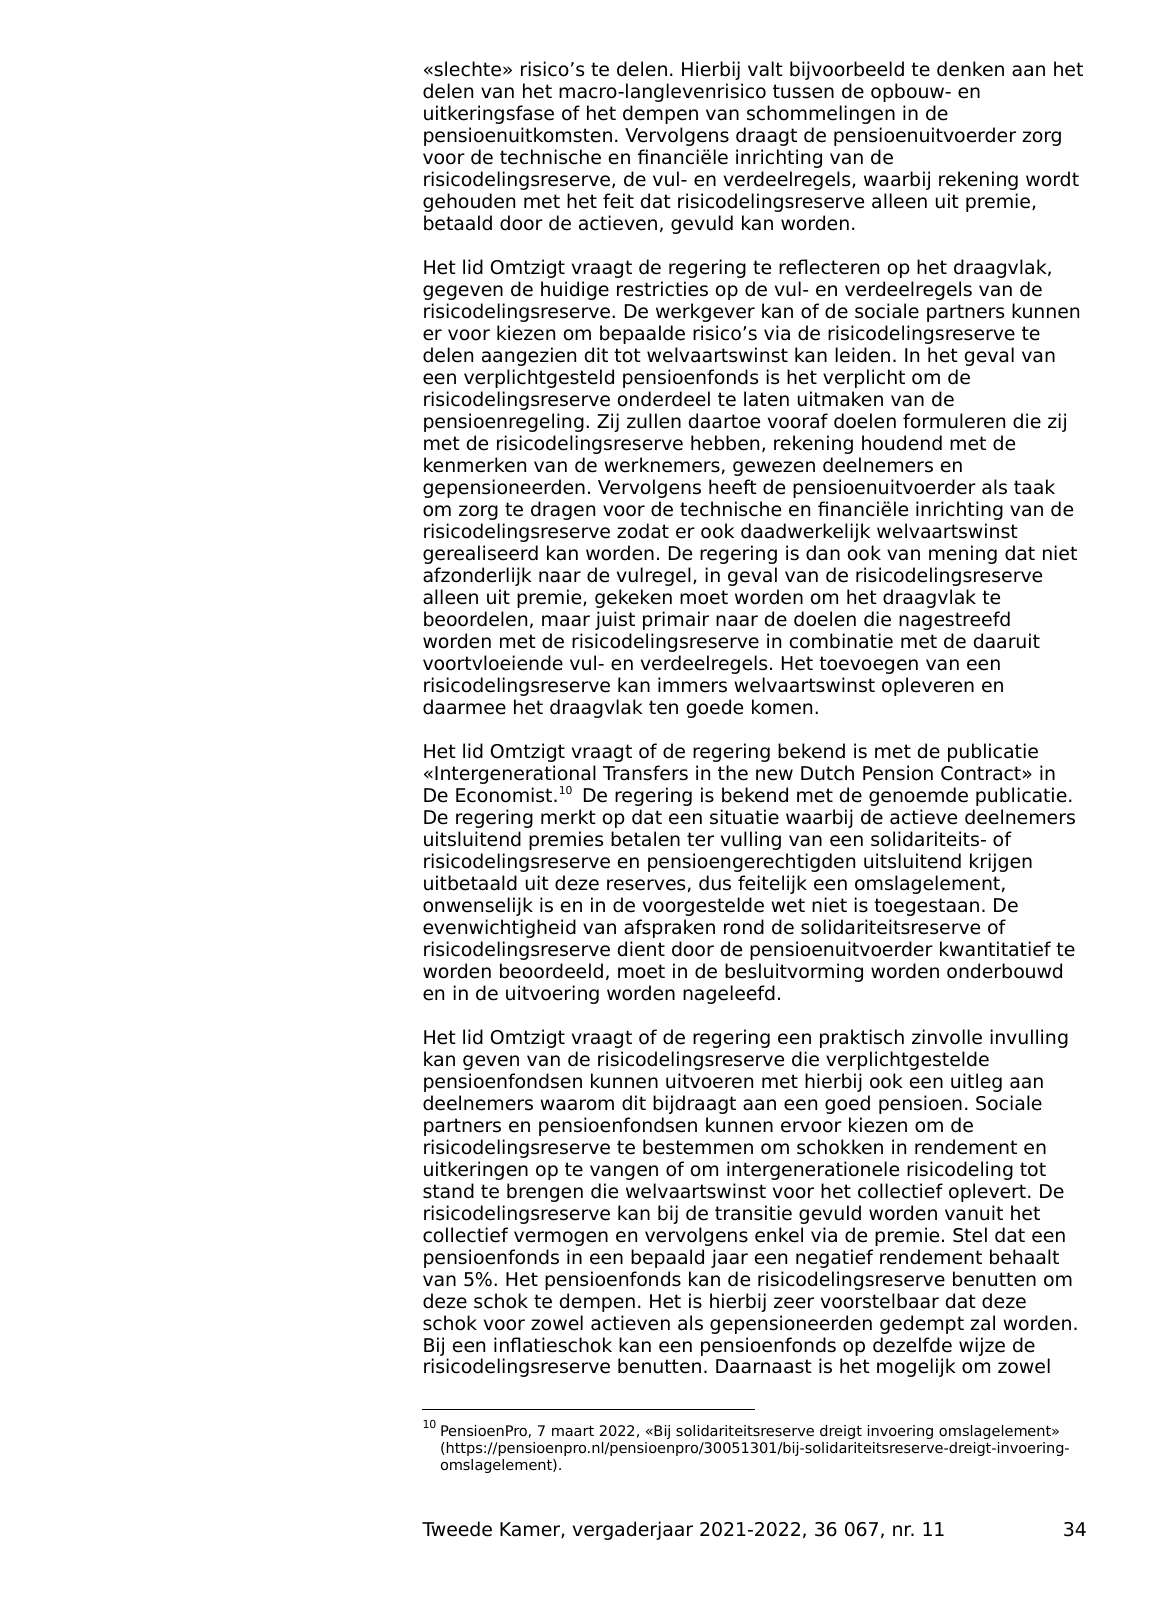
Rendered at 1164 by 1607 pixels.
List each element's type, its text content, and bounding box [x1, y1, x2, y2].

text Het lid Omtzigt vraagt de regering te reflecteren op het draagvlak, gegeven de huidige restricties op de vul- en verdeelregels van de risicodelingsreserve. De werkgever kan of de sociale partners kunnen er voor kiezen om bepaalde risico’s via de risicodelingsreserve te delen aangezien dit tot welvaartswinst kan leiden. In het geval van een verplichtgesteld pensioenfonds is het verplicht om de risicodelingsreserve onderdeel te laten uitmaken van de pensioenregeling. Zij zullen daartoe vooraf doelen formuleren die zij met de risicodelingsreserve hebben, rekening houdend met de kenmerken van de werknemers, gewezen deelnemers en gepensioneerden. Vervolgens heeft de pensioenuitvoerder als taak om zorg te dragen voor de technische en financiële inrichting van de risicodelingsreserve zodat er ook daadwerkelijk welvaartswinst gerealiseerd kan worden. De regering is dan ook van mening dat niet afzonderlijk naar de vulregel, in geval van de risicodelingsreserve alleen uit premie, gekeken moet worden om het draagvlak te beoordelen, maar juist primair naar de doelen die nagestreefd worden met de risicodelingsreserve in combinatie met de daaruit voortvloeiende vul- en verdeelregels. Het toevoegen van een risicodelingsreserve kan immers welvaartswinst opleveren en daarmee het draagvlak ten goede komen. [422, 257, 1087, 719]
text Het lid Omtzigt vraagt of de regering een praktisch zinvolle invulling kan geven van de risicodelingsreserve die verplichtgestelde pensioenfondsen kunnen uitvoeren met hierbij ook een uitleg aan deelnemers waarom dit bijdraagt aan een goed pensioen. Sociale partners en pensioenfondsen kunnen ervoor kiezen om de risicodelingsreserve te bestemmen om schokken in rendement en uitkeringen op te vangen of om intergenerationele risicodeling tot stand te brengen die welvaartswinst voor het collectief oplevert. De risicodelingsreserve kan bij de transitie gevuld worden vanuit het collectief vermogen en vervolgens enkel via de premie. Stel dat een pensioenfonds in een bepaald jaar een negatief rendement behaalt van 5%. Het pensioenfonds kan de risicodelingsreserve benutten om deze schok te dempen. Het is hierbij zeer voorstelbaar dat deze schok voor zowel actieven als gepensioneerden gedempt zal worden. Bij een inflatieschok kan een pensioenfonds op dezelfde wijze de risicodelingsreserve benutten. Daarnaast is het mogelijk om zowel [422, 1027, 1087, 1378]
text PensioenPro, 7 maart 2022, «Bij solidariteitsreserve dreigt invoering omslagelement» (https://pensioenpro.nl/pensioenpro/30051301/bij-solidariteitsreserve-dreigt-invoering-omslagelement). [422, 1418, 1087, 1474]
text Het lid Omtzigt vraagt of de regering bekend is met de publicatie «Intergenerational Transfers in the new Dutch Pension Contract» in De Economist. De regering is bekend met de genoemde publicatie. De regering merkt op dat een situatie waarbij de actieve deelnemers uitsluitend premies betalen ter vulling van een solidariteits- of risicodelingsreserve en pensioengerechtigden uitsluitend krijgen uitbetaald uit deze reserves, dus feitelijk een omslagelement, onwenselijk is en in de voorgestelde wet niet is toegestaan. De evenwichtigheid van afspraken rond de solidariteitsreserve of risicodelingsreserve dient door de pensioenuitvoerder kwantitatief te worden beoordeeld, moet in de besluitvorming worden onderbouwd en in de uitvoering worden nageleefd. [422, 741, 1087, 1004]
text «slechte» risico’s te delen. Hierbij valt bijvoorbeeld te denken aan het delen van het macro-langlevenrisico tussen de opbouw- en uitkeringsfase of het dempen van schommelingen in de pensioenuitkomsten. Vervolgens draagt de pensioenuitvoerder zorg voor de technische en financiële inrichting van de risicodelingsreserve, de vul- en verdeelregels, waarbij rekening wordt gehouden met het feit dat risicodelingsreserve alleen uit premie, betaald door de actieven, gevuld kan worden. [422, 59, 1087, 235]
